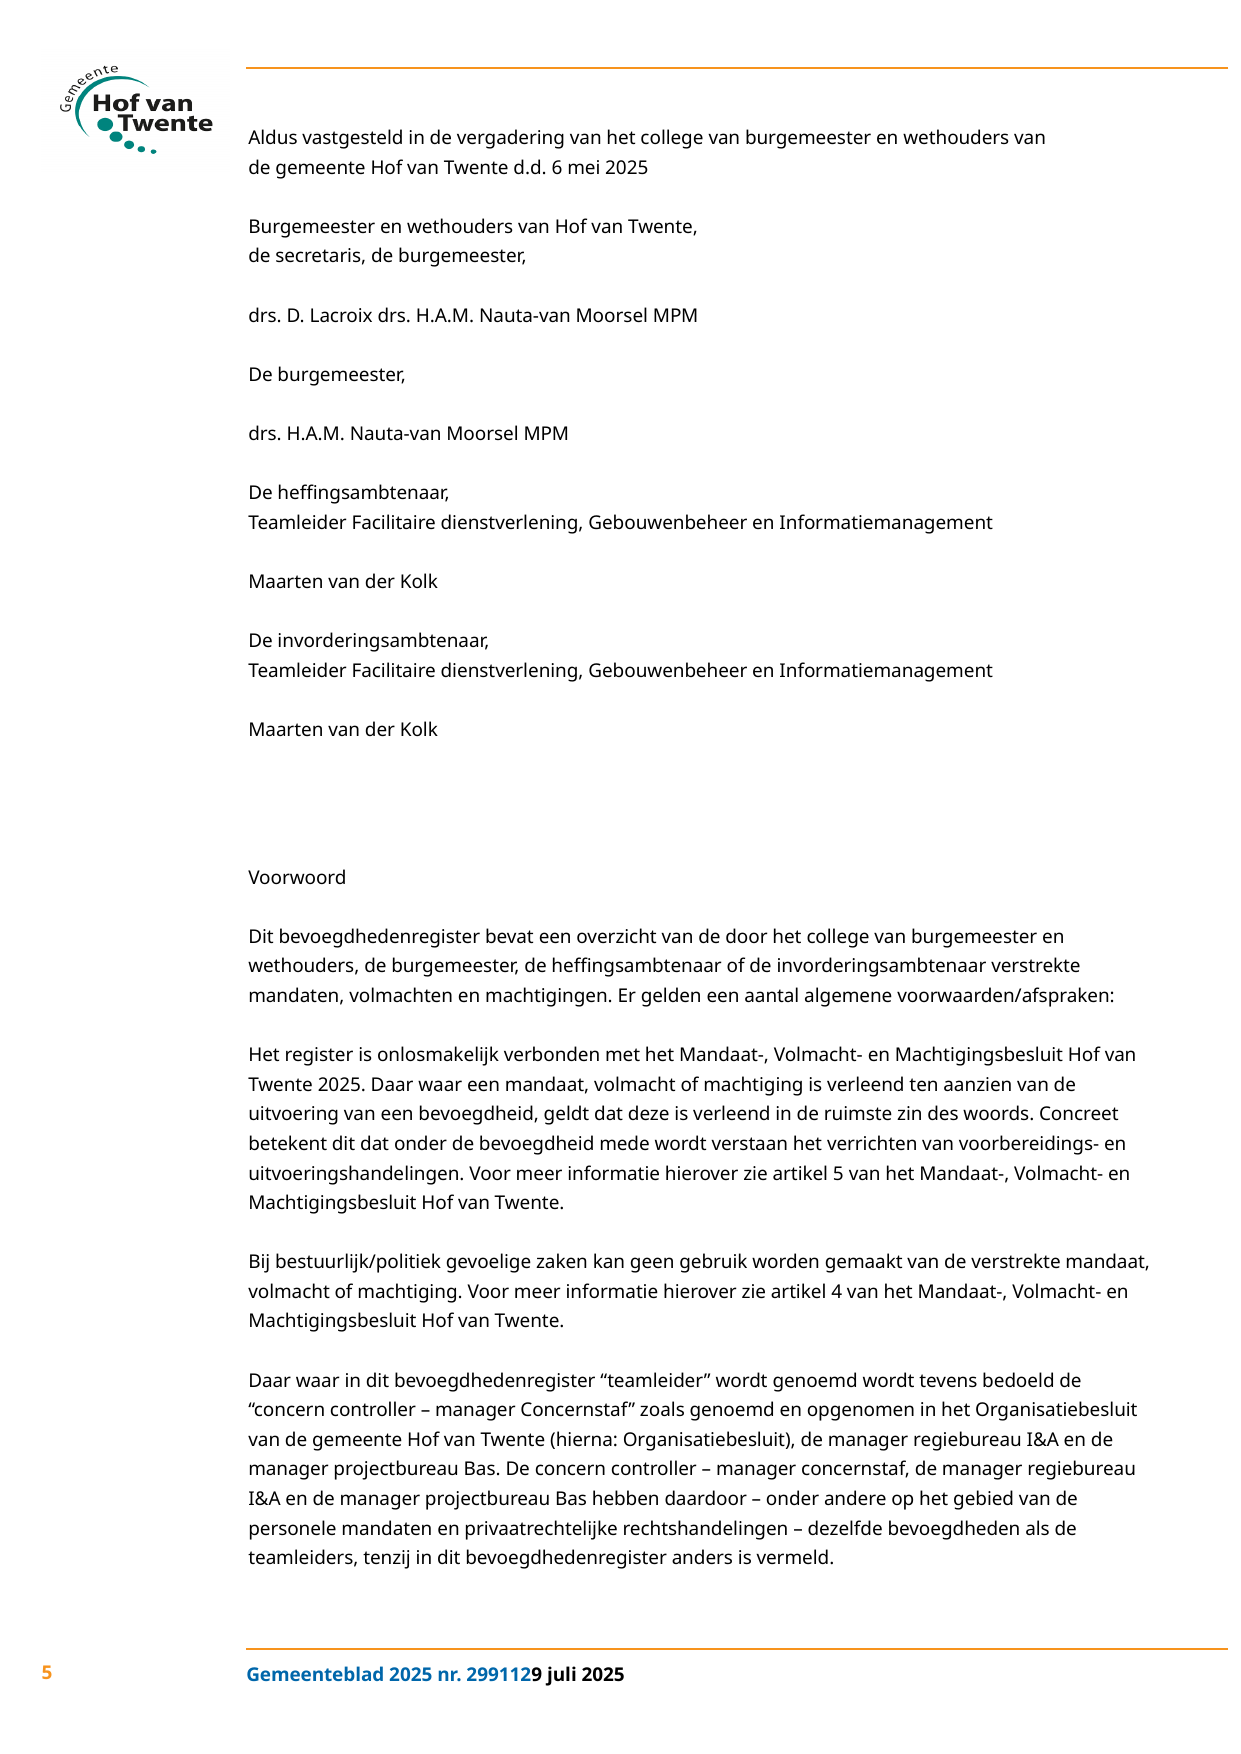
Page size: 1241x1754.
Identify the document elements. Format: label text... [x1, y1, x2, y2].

text De burgemeester, [248, 361, 1152, 387]
text Daar waar in dit bevoegdhedenregister “teamleider” wordt genoemd wordt tevens bedoeld de “concern controller – manager Concernstaf” zoals genoemd en opgenomen in het Organisatiebesluit van de gemeente Hof van Twente (hierna: Organisatiebesluit), de manager regiebureau I&A en de manager projectbureau Bas. De concern controller – manager concernstaf, de manager regiebureau I&A en de manager projectbureau Bas hebben daardoor – onder andere op het gebied van de personele mandaten en privaatrechtelijke rechtshandelingen – dezelfde bevoegdheden als de teamleiders, tenzij in dit bevoegdhedenregister anders is vermeld. [248, 1367, 1152, 1570]
text Burgemeester en wethouders van Hof van Twente, [248, 213, 1152, 239]
text Bij bestuurlijk/politiek gevoelige zaken kan geen gebruik worden gemaakt van de verstrekte mandaat, volmacht of machtiging. Voor meer informatie hierover zie artikel 4 van het Mandaat-, Volmacht- en Machtigingsbesluit Hof van Twente. [248, 1248, 1152, 1333]
text Het register is onlosmakelijk verbonden met het Mandaat-, Volmacht- en Machtigingsbesluit Hof van Twente 2025. Daar waar een mandaat, volmacht of machtiging is verleend ten aanzien van de uitvoering van een bevoegdheid, geldt dat deze is verleend in de ruimste zin des woords. Concreet betekent dit dat onder de bevoegdheid mede wordt verstaan het verrichten van voorbereidings- en uitvoeringshandelingen. Voor meer informatie hierover zie artikel 5 van het Mandaat-, Volmacht- en Machtigingsbesluit Hof van Twente. [248, 1041, 1152, 1215]
text de gemeente Hof van Twente d.d. 6 mei 2025 [248, 154, 1152, 180]
text Maarten van der Kolk [248, 568, 1152, 594]
text Dit bevoegdhedenregister bevat een overzicht van de door het college van burgemeester en wethouders, de burgemeester, de heffingsambtenaar of de invorderingsambtenaar verstrekte mandaten, volmachten en machtigingen. Er gelden een aantal algemene voorwaarden/afspraken: [248, 923, 1152, 1008]
text de secretaris, de burgemeester, [248, 243, 1152, 268]
text De invorderingsambtenaar, [248, 627, 1152, 653]
picture [41, 47, 231, 172]
text Teamleider Facilitaire dienstverlening, Gebouwenbeheer en Informatiemanagement [248, 657, 1152, 683]
text Voorwoord [248, 864, 1152, 890]
text drs. D. Lacroix drs. H.A.M. Nauta-van Moorsel MPM [248, 302, 1152, 328]
text De heffingsambtenaar, [248, 479, 1152, 505]
text Aldus vastgesteld in de vergadering van het college van burgemeester en wethouders van [248, 124, 1152, 150]
text drs. H.A.M. Nauta-van Moorsel MPM [248, 420, 1152, 446]
text Maarten van der Kolk [248, 716, 1152, 742]
text Teamleider Facilitaire dienstverlening, Gebouwenbeheer en Informatiemanagement [248, 509, 1152, 535]
